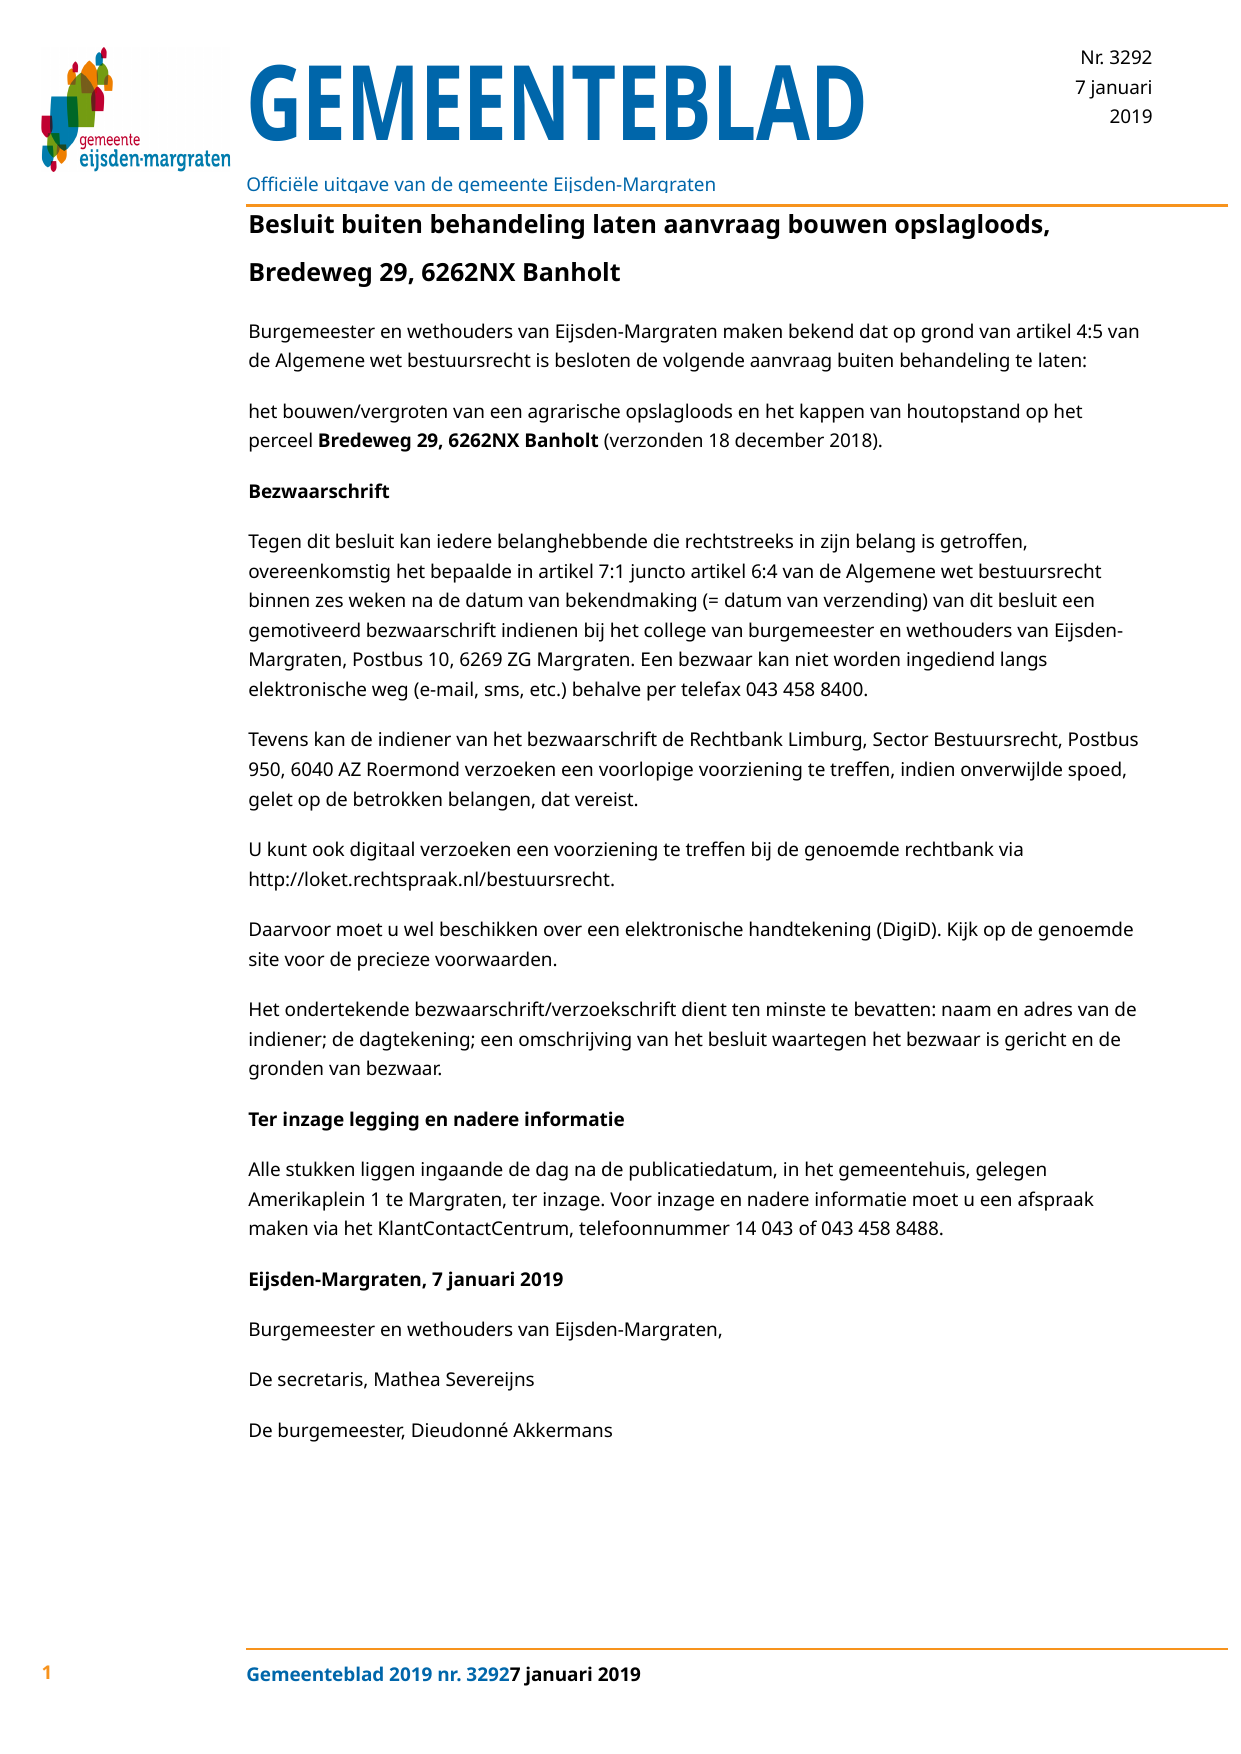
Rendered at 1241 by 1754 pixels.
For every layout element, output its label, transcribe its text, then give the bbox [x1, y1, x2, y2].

text U kunt ook digitaal verzoeken een voorziening te treffen bij de genoemde rechtbank via http://loket.rechtspraak.nl/bestuursrecht. [248, 836, 1152, 892]
text het bouwen/vergroten van een agrarische opslagloods en het kappen van houtopstand op het perceel Bredeweg 29, 6262NX Banholt (verzonden 18 december 2018). [248, 398, 1152, 453]
text Alle stukken liggen ingaande de dag na de publicatiedatum, in het gemeentehuis, gelegen Amerikaplein 1 te Margraten, ter inzage. Voor inzage en nadere informatie moet u een afspraak maken via het KlantContactCentrum, telefoonnummer 14 043 of 043 458 8488. [248, 1156, 1152, 1241]
text Burgemeester en wethouders van Eijsden-Margraten maken bekend dat op grond van artikel 4:5 van de Algemene wet bestuursrecht is besloten de volgende aanvraag buiten behandeling te laten: [248, 318, 1152, 373]
text Besluit buiten behandeling laten aanvraag bouwen opslagloods, Bredeweg 29, 6262NX Banholt [248, 207, 1152, 288]
picture [41, 47, 231, 172]
text Eijsden-Margraten, 7 januari 2019 [248, 1266, 1152, 1292]
text Het ondertekende bezwaarschrift/verzoekschrift dient ten minste te bevatten: naam en adres van de indiener; de dagtekening; een omschrijving van het besluit waartegen het bezwaar is gericht en de gronden van bezwaar. [248, 996, 1152, 1081]
text De burgemeester, Dieudonné Akkermans [248, 1417, 1152, 1443]
text Ter inzage legging en nadere informatie [248, 1106, 1152, 1132]
text Daarvoor moet u wel beschikken over een elektronische handtekening (DigiD). Kijk op de genoemde site voor de precieze voorwaarden. [248, 916, 1152, 972]
text Tevens kan de indiener van het bezwaarschrift de Rechtbank Limburg, Sector Bestuursrecht, Postbus 950, 6040 AZ Roermond verzoeken een voorlopige voorziening te treffen, indien onverwijlde spoed, gelet op de betrokken belangen, dat vereist. [248, 727, 1152, 812]
text Burgemeester en wethouders van Eijsden-Margraten, [248, 1316, 1152, 1342]
text Tegen dit besluit kan iedere belanghebbende die rechtstreeks in zijn belang is getroffen, overeenkomstig het bepaalde in artikel 7:1 juncto artikel 6:4 van de Algemene wet bestuursrecht binnen zes weken na de datum van bekendmaking (= datum van verzending) van dit besluit een gemotiveerd bezwaarschrift indienen bij het college van burgemeester en wethouders van Eijsden-Margraten, Postbus 10, 6269 ZG Margraten. Een bezwaar kan niet worden ingediend langs elektronische weg (e-mail, sms, etc.) behalve per telefax 043 458 8400. [248, 528, 1152, 702]
text De secretaris, Mathea Severeijns [248, 1367, 1152, 1392]
text Bezwaarschrift [248, 478, 1152, 504]
